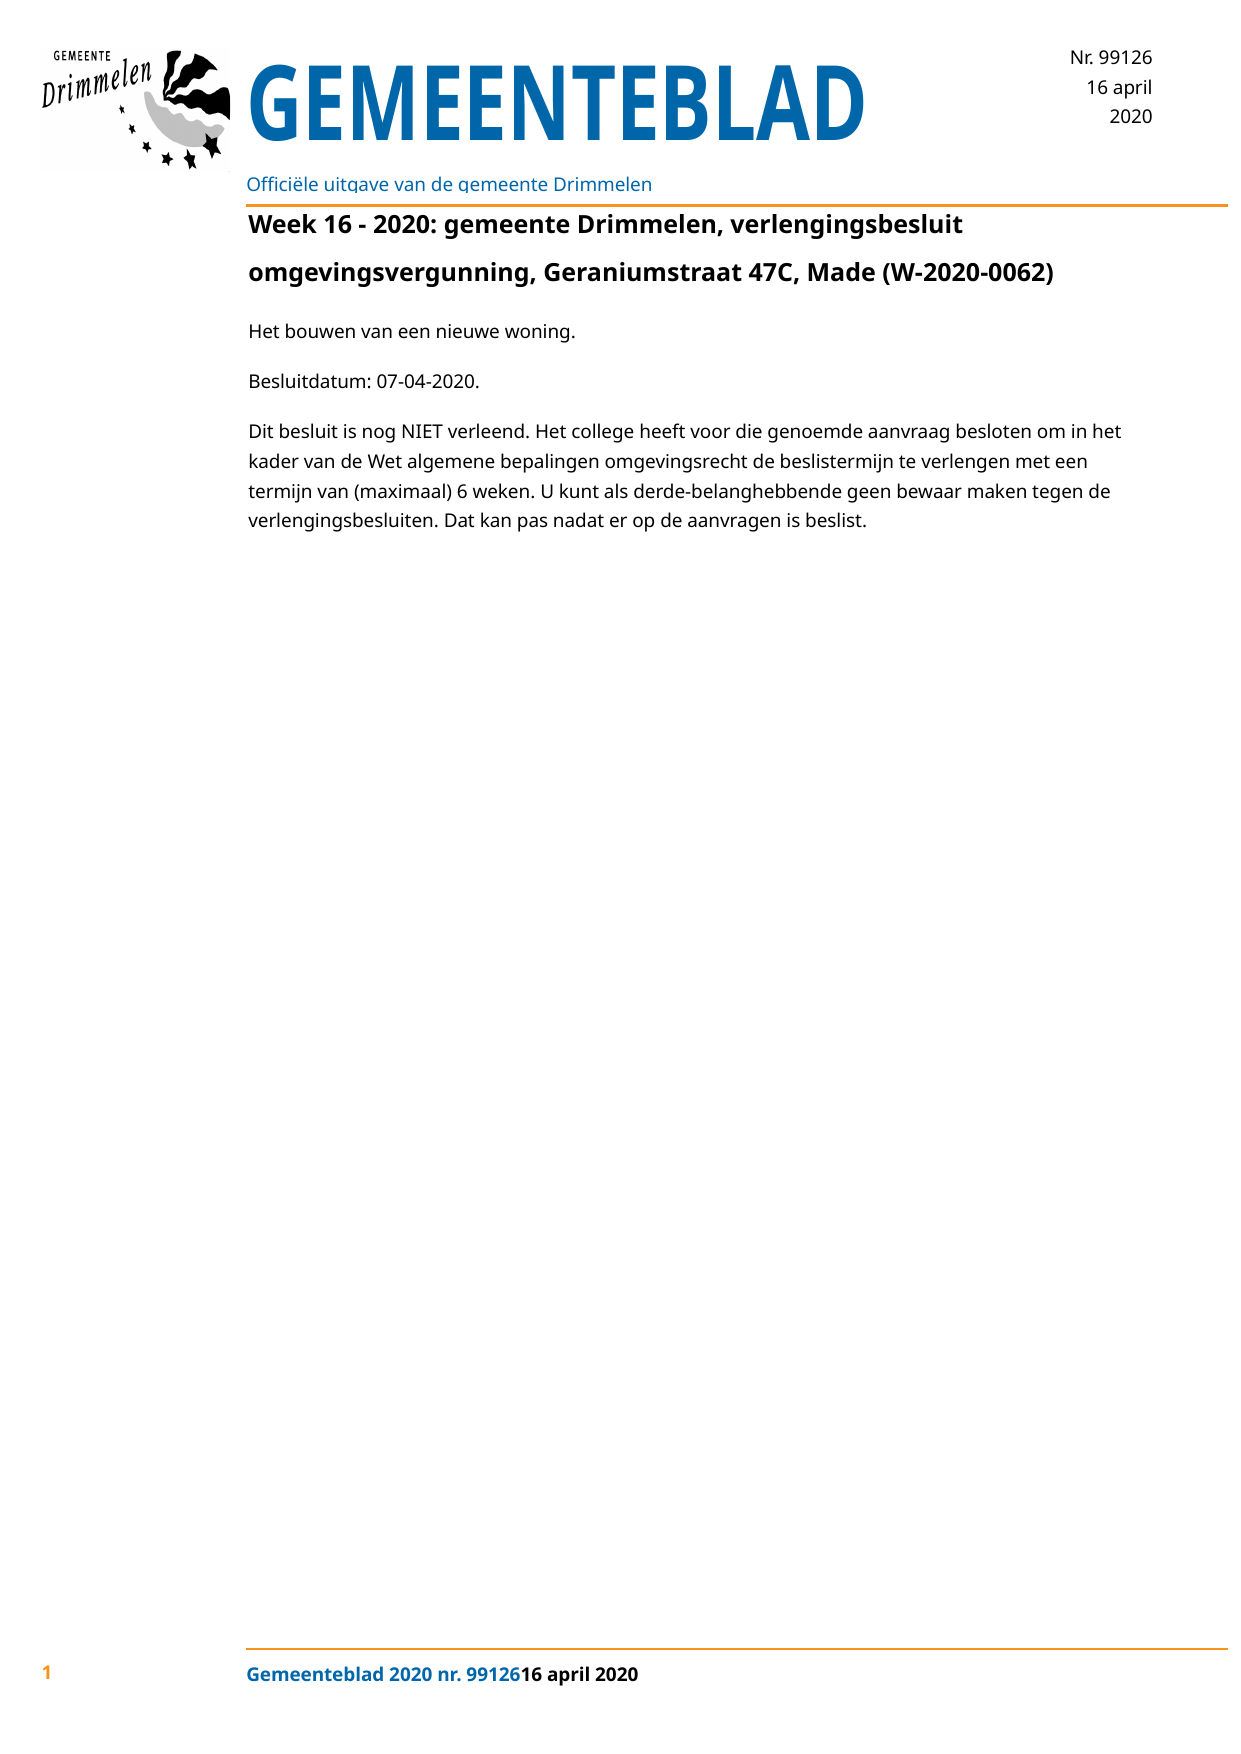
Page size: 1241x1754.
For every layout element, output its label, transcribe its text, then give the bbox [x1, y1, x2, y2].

text Dit besluit is nog NIET verleend. Het college heeft voor die genoemde aanvraag besloten om in het kader van de Wet algemene bepalingen omgevingsrecht de beslistermijn te verlengen met een termijn van (maximaal) 6 weken. U kunt als derde-belanghebbende geen bewaar maken tegen de verlengingsbesluiten. Dat kan pas nadat er op de aanvragen is beslist. [248, 419, 1152, 533]
text Week 16 - 2020: gemeente Drimmelen, verlengingsbesluit omgevingsvergunning, Geraniumstraat 47C, Made (W-2020-0062) [248, 207, 1152, 288]
text Besluitdatum: 07-04-2020. [248, 368, 1152, 394]
picture [41, 47, 231, 172]
text Het bouwen van een nieuwe woning. [248, 318, 1152, 344]
